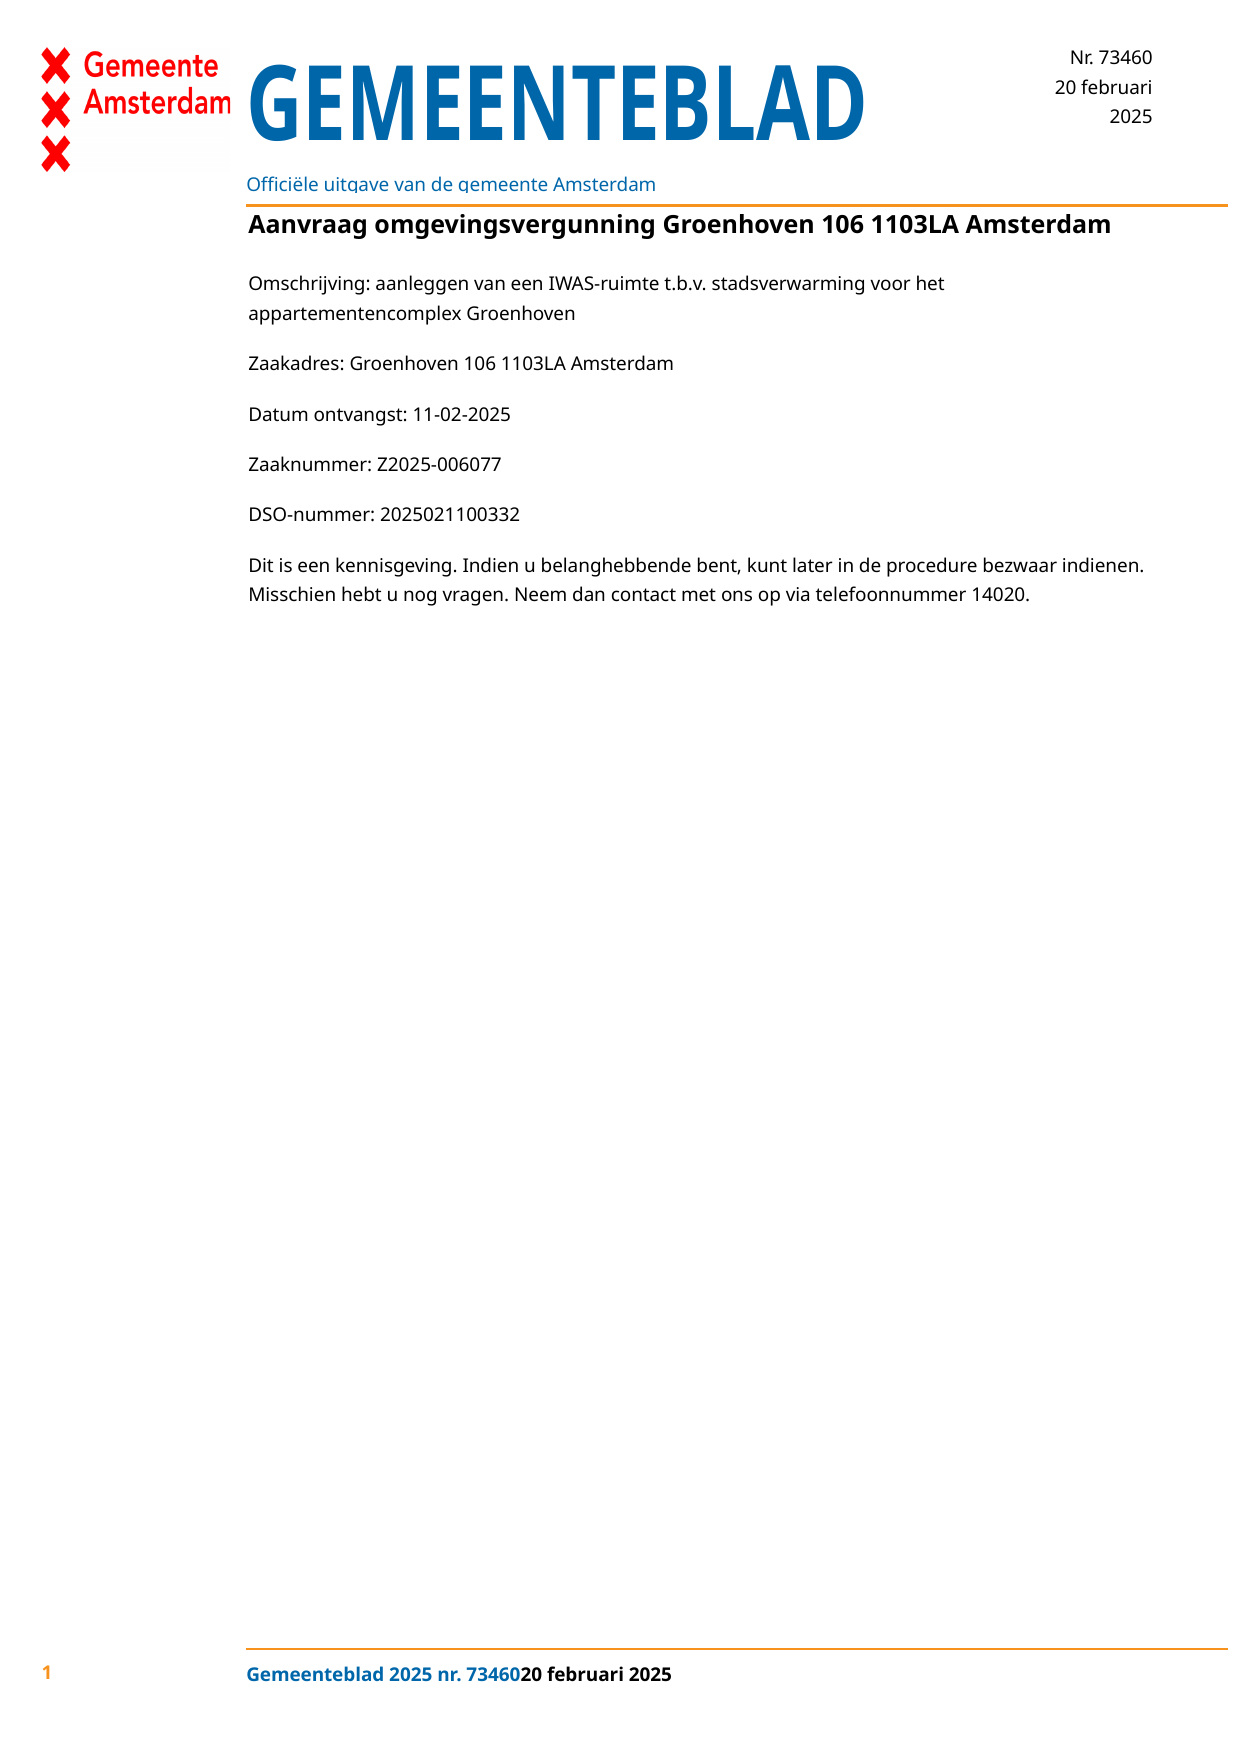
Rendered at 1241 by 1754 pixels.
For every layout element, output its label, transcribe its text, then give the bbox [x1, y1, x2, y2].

text DSO-nummer: 2025021100332 [248, 502, 1152, 527]
text Aanvraag omgevingsvergunning Groenhoven 106 1103LA Amsterdam [248, 207, 1152, 241]
text Omschrijving: aanleggen van een IWAS-ruimte t.b.v. stadsverwarming voor het appartementencomplex Groenhoven [248, 270, 1152, 326]
text Zaaknummer: Z2025-006077 [248, 451, 1152, 477]
text Zaakadres: Groenhoven 106 1103LA Amsterdam [248, 350, 1152, 376]
text Datum ontvangst: 11-02-2025 [248, 401, 1152, 426]
picture [41, 47, 231, 172]
text Dit is een kennisgeving. Indien u belanghebbende bent, kunt later in de procedure bezwaar indienen. Misschien hebt u nog vragen. Neem dan contact met ons op via telefoonnummer 14020. [248, 552, 1152, 607]
